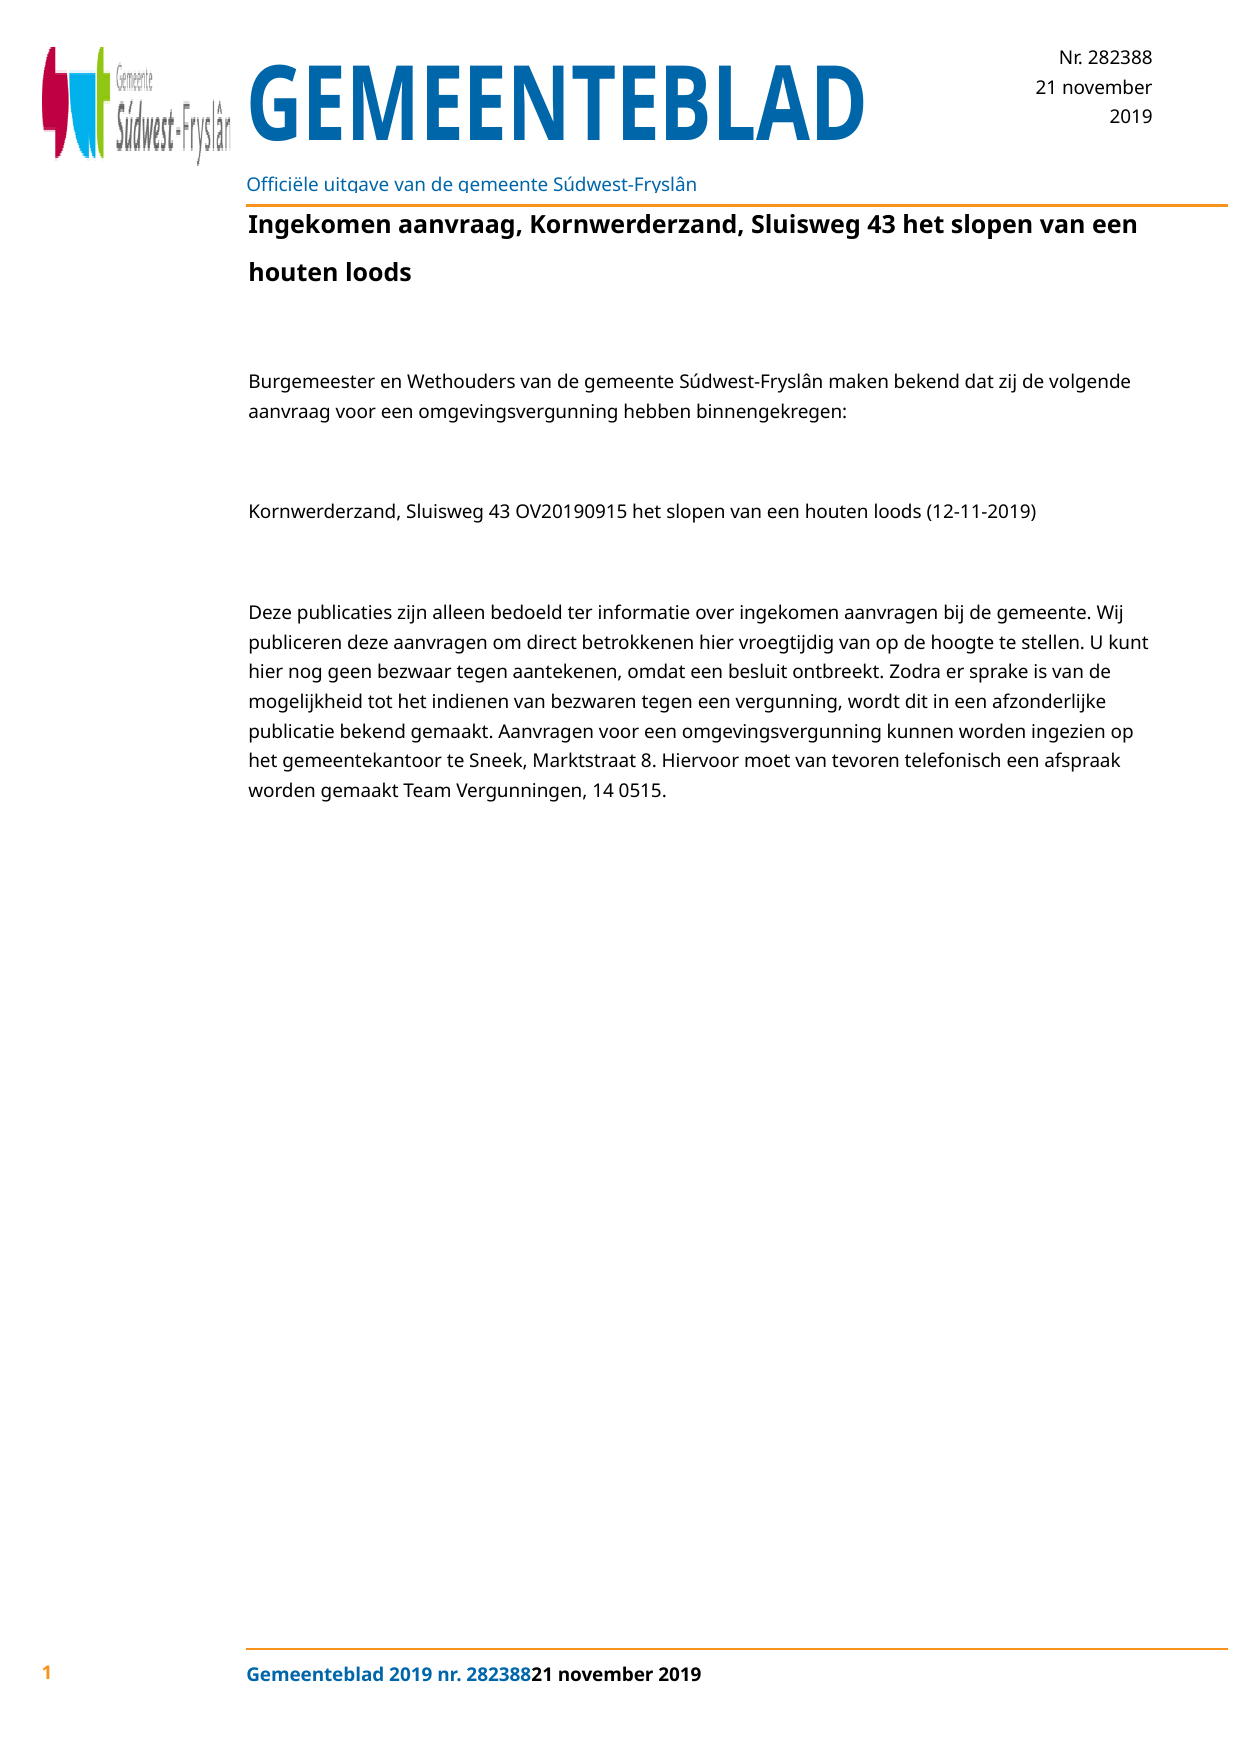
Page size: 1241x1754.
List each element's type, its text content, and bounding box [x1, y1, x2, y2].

text Kornwerderzand, Sluisweg 43 OV20190915 het slopen van een houten loods (12-11-2019) [248, 499, 1152, 524]
text Deze publicaties zijn alleen bedoeld ter informatie over ingekomen aanvragen bij de gemeente. Wij publiceren deze aanvragen om direct betrokkenen hier vroegtijdig van op de hoogte te stellen. U kunt hier nog geen bezwaar tegen aantekenen, omdat een besluit ontbreekt. Zodra er sprake is van de mogelijkheid tot het indienen van bezwaren tegen een vergunning, wordt dit in een afzonderlijke publicatie bekend gemaakt. Aanvragen voor een omgevingsvergunning kunnen worden ingezien op het gemeentekantoor te Sneek, Marktstraat 8. Hiervoor moet van tevoren telefonisch een afspraak worden gemaakt Team Vergunningen, 14 0515. [248, 599, 1152, 803]
text Ingekomen aanvraag, Kornwerderzand, Sluisweg 43 het slopen van een houten loods [248, 207, 1152, 288]
text Burgemeester en Wethouders van de gemeente Súdwest-Fryslân maken bekend dat zij de volgende aanvraag voor een omgevingsvergunning hebben binnengekregen: [248, 368, 1152, 424]
picture [41, 47, 231, 172]
